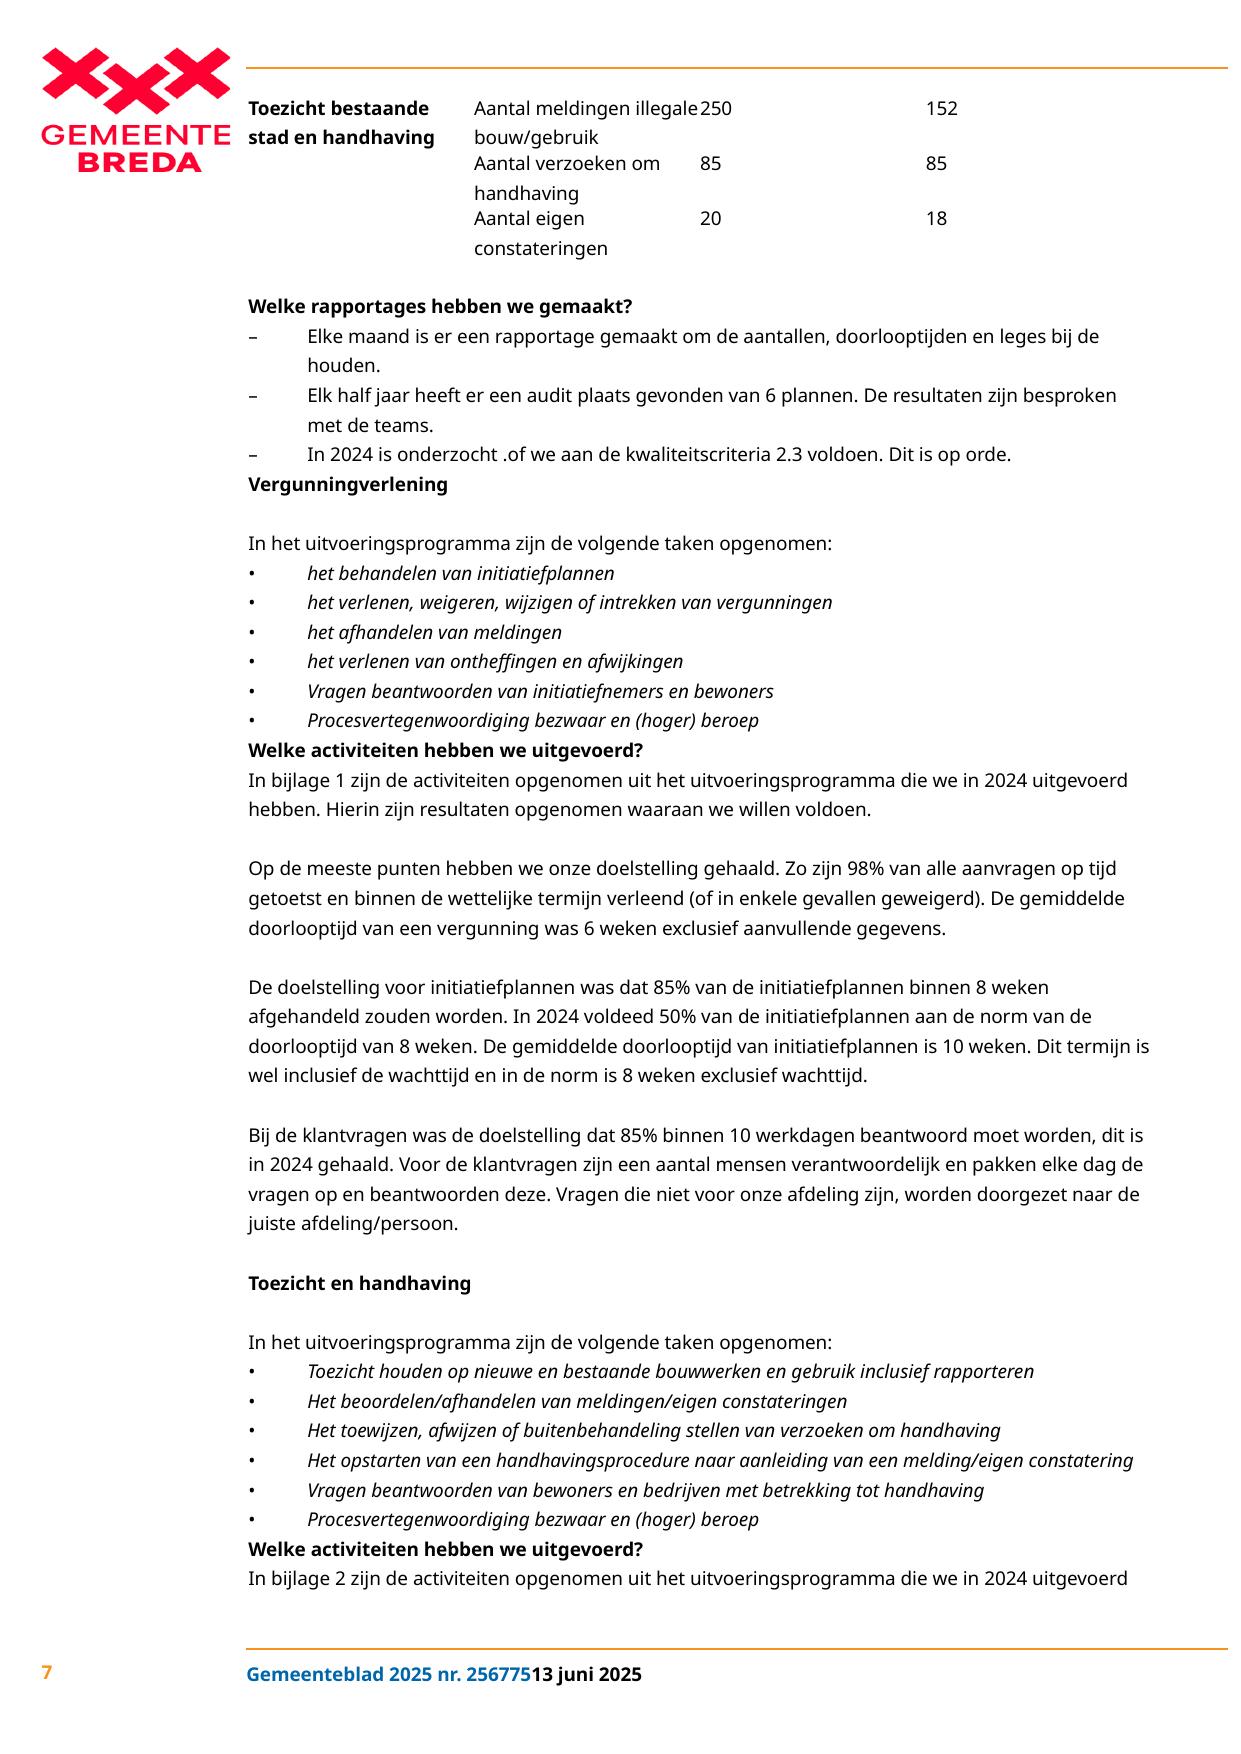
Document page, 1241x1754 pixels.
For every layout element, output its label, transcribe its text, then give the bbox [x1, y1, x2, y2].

table_cell 18 [926, 205, 1152, 261]
list Vragen beantwoorden van initiatiefnemers en bewoners [248, 678, 1152, 704]
list Procesvertegenwoordiging bezwaar en (hoger) beroep [248, 1506, 1152, 1532]
table_cell Aantal eigen constateringen [474, 205, 700, 261]
list Vragen beantwoorden van bewoners en bedrijven met betrekking tot handhaving [248, 1477, 1152, 1503]
table_cell 20 [700, 205, 926, 261]
table_cell 85 [926, 150, 1152, 205]
list het verlenen, weigeren, wijzigen of intrekken van vergunningen [248, 589, 1152, 615]
list Het toewijzen, afwijzen of buitenbehandeling stellen van verzoeken om handhaving [248, 1418, 1152, 1443]
text Welke rapportages hebben we gemaakt? [248, 293, 1152, 319]
table_cell Toezicht bestaande stad en handhaving [248, 95, 474, 261]
text Welke activiteiten hebben we uitgevoerd? [248, 737, 1152, 763]
table_cell 85 [700, 150, 926, 205]
text Bij de klantvragen was de doelstelling dat 85% binnen 10 werkdagen beantwoord moet worden, dit is in 2024 gehaald. Voor de klantvragen zijn een aantal mensen verantwoordelijk en pakken elke dag de vragen op en beantwoorden deze. Vragen die niet voor onze afdeling zijn, worden doorgezet naar de juiste afdeling/persoon. [248, 1122, 1152, 1236]
text In het uitvoeringsprogramma zijn de volgende taken opgenomen: [248, 1329, 1152, 1355]
table_cell 250 [700, 95, 926, 150]
list het behandelen van initiatiefplannen [248, 560, 1152, 586]
list Toezicht houden op nieuwe en bestaande bouwwerken en gebruik inclusief rapporteren [248, 1358, 1152, 1384]
list het afhandelen van meldingen [248, 619, 1152, 645]
table_cell Aantal meldingen illegale bouw/gebruik [474, 95, 700, 150]
text Vergunningverlening [248, 471, 1152, 497]
list Het opstarten van een handhavingsprocedure naar aanleiding van een melding/eigen constatering [248, 1447, 1152, 1473]
table_cell Aantal verzoeken om handhaving [474, 150, 700, 205]
list het verlenen van ontheffingen en afwijkingen [248, 648, 1152, 674]
list Elk half jaar heeft er een audit plaats gevonden van 6 plannen. De resultaten zijn besproken met de teams. [248, 382, 1152, 438]
list Procesvertegenwoordiging bezwaar en (hoger) beroep [248, 708, 1152, 733]
picture [41, 47, 231, 172]
table_cell 152 [926, 95, 1152, 150]
text Welke activiteiten hebben we uitgevoerd? [248, 1536, 1152, 1562]
text Toezicht en handhaving [248, 1270, 1152, 1296]
text In bijlage 2 zijn de activiteiten opgenomen uit het uitvoeringsprogramma die we in 2024 uitgevoerd [248, 1566, 1152, 1591]
text Op de meeste punten hebben we onze doelstelling gehaald. Zo zijn 98% van alle aanvragen op tijd getoetst en binnen de wettelijke termijn verleend (of in enkele gevallen geweigerd). De gemiddelde doorlooptijd van een vergunning was 6 weken exclusief aanvullende gegevens. [248, 856, 1152, 941]
list Het beoordelen/afhandelen van meldingen/eigen constateringen [248, 1388, 1152, 1414]
text De doelstelling voor initiatiefplannen was dat 85% van de initiatiefplannen binnen 8 weken afgehandeld zouden worden. In 2024 voldeed 50% van de initiatiefplannen aan de norm van de doorlooptijd van 8 weken. De gemiddelde doorlooptijd van initiatiefplannen is 10 weken. Dit termijn is wel inclusief de wachttijd en in de norm is 8 weken exclusief wachttijd. [248, 974, 1152, 1088]
text In bijlage 1 zijn de activiteiten opgenomen uit het uitvoeringsprogramma die we in 2024 uitgevoerd hebben. Hierin zijn resultaten opgenomen waaraan we willen voldoen. [248, 767, 1152, 822]
list In 2024 is onderzocht .of we aan de kwaliteitscriteria 2.3 voldoen. Dit is op orde. [248, 441, 1152, 467]
text In het uitvoeringsprogramma zijn de volgende taken opgenomen: [248, 530, 1152, 556]
list Elke maand is er een rapportage gemaakt om de aantallen, doorlooptijden en leges bij de houden. [248, 323, 1152, 378]
